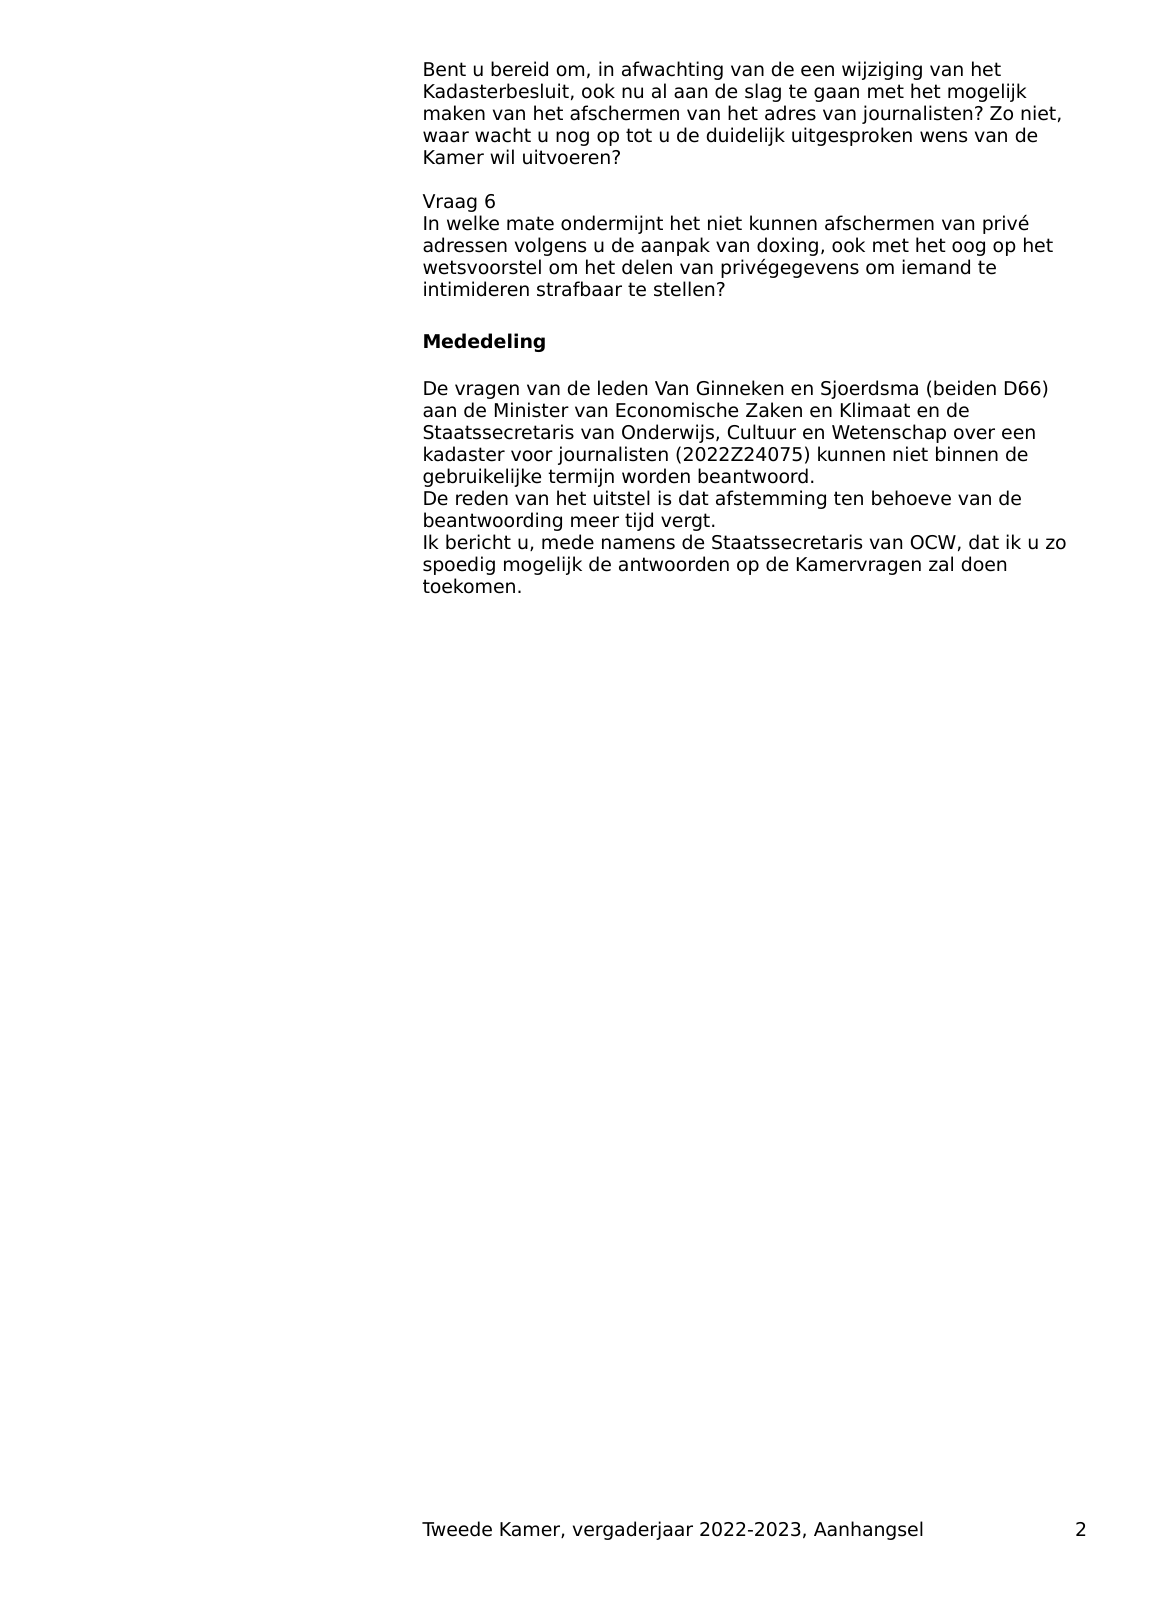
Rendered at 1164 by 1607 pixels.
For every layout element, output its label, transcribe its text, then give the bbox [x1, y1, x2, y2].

text De vragen van de leden Van Ginneken en Sjoerdsma (beiden D66) aan de Minister van Economische Zaken en Klimaat en de Staatssecretaris van Onderwijs, Cultuur en Wetenschap over een kadaster voor journalisten (2022Z24075) kunnen niet binnen de gebruikelijke termijn worden beantwoord. [422, 378, 1087, 488]
subtitle Mededeling [422, 331, 1087, 353]
text Bent u bereid om, in afwachting van de een wijziging van het Kadasterbesluit, ook nu al aan de slag te gaan met het mogelijk maken van het afschermen van het adres van journalisten? Zo niet, waar wacht u nog op tot u de duidelijk uitgesproken wens van de Kamer wil uitvoeren? [422, 59, 1087, 169]
text In welke mate ondermijnt het niet kunnen afschermen van privé adressen volgens u de aanpak van doxing, ook met het oog op het wetsvoorstel om het delen van privégegevens om iemand te intimideren strafbaar te stellen? [422, 213, 1087, 301]
text Vraag 6 [422, 191, 1087, 213]
text Ik bericht u, mede namens de Staatssecretaris van OCW, dat ik u zo spoedig mogelijk de antwoorden op de Kamervragen zal doen toekomen. [422, 532, 1087, 598]
text De reden van het uitstel is dat afstemming ten behoeve van de beantwoording meer tijd vergt. [422, 488, 1087, 532]
